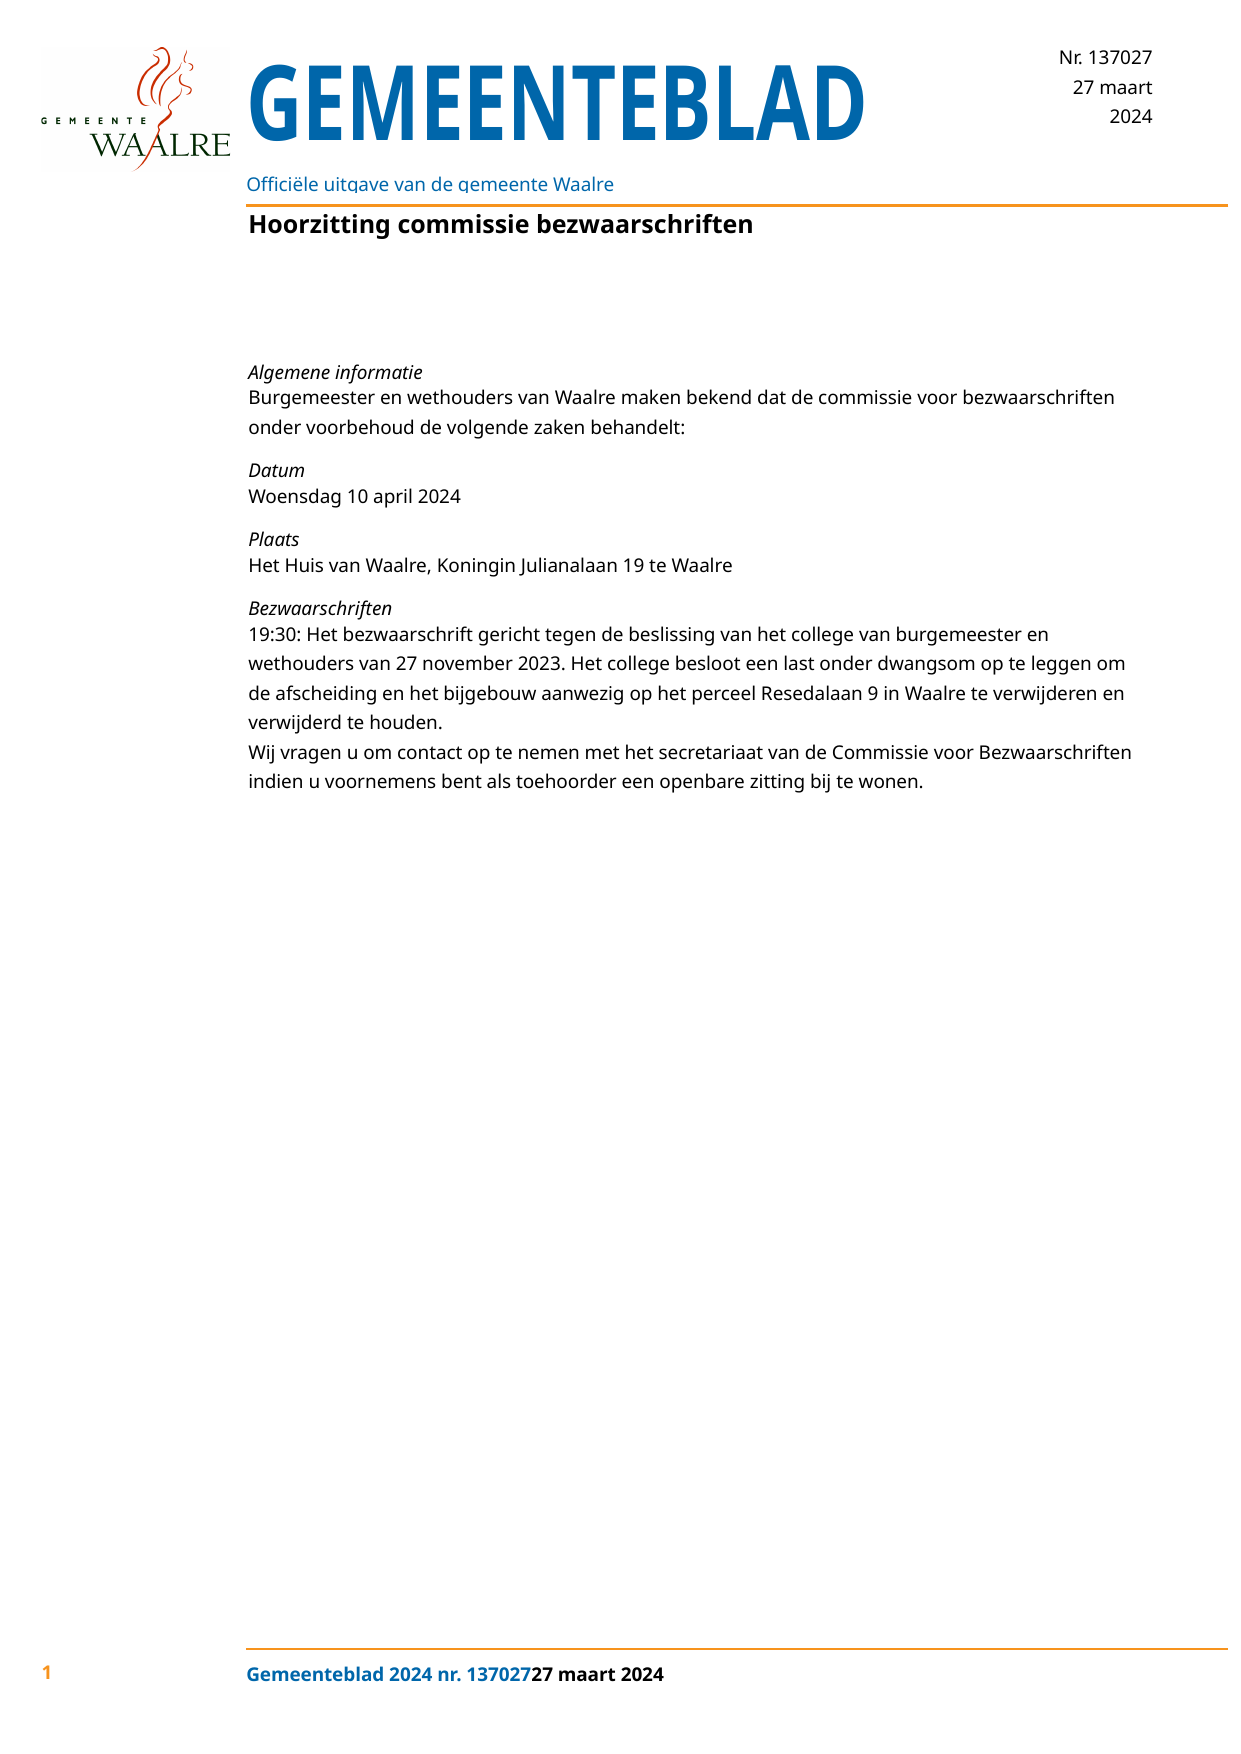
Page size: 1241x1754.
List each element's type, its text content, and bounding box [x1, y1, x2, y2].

text Het Huis van Waalre, Koningin Julianalaan 19 te Waalre [248, 552, 1152, 578]
text Bezwaarschriften [248, 595, 1152, 621]
text Wij vragen u om contact op te nemen met het secretariaat van de Commissie voor Bezwaarschriften indien u voornemens bent als toehoorder een openbare zitting bij te wonen. [248, 739, 1152, 794]
text Hoorzitting commissie bezwaarschriften [248, 207, 1152, 241]
text Burgemeester en wethouders van Waalre maken bekend dat de commissie voor bezwaarschriften onder voorbehoud de volgende zaken behandelt: [248, 384, 1152, 440]
text 19:30: Het bezwaarschrift gericht tegen de beslissing van het college van burgemeester en wethouders van 27 november 2023. Het college besloot een last onder dwangsom op te leggen om de afscheiding en het bijgebouw aanwezig op het perceel Resedalaan 9 in Waalre te verwijderen en verwijderd te houden. [248, 621, 1152, 735]
picture [41, 47, 231, 172]
text Woensdag 10 april 2024 [248, 483, 1152, 509]
text Algemene informatie [248, 359, 1152, 384]
text Plaats [248, 526, 1152, 552]
text Datum [248, 457, 1152, 483]
